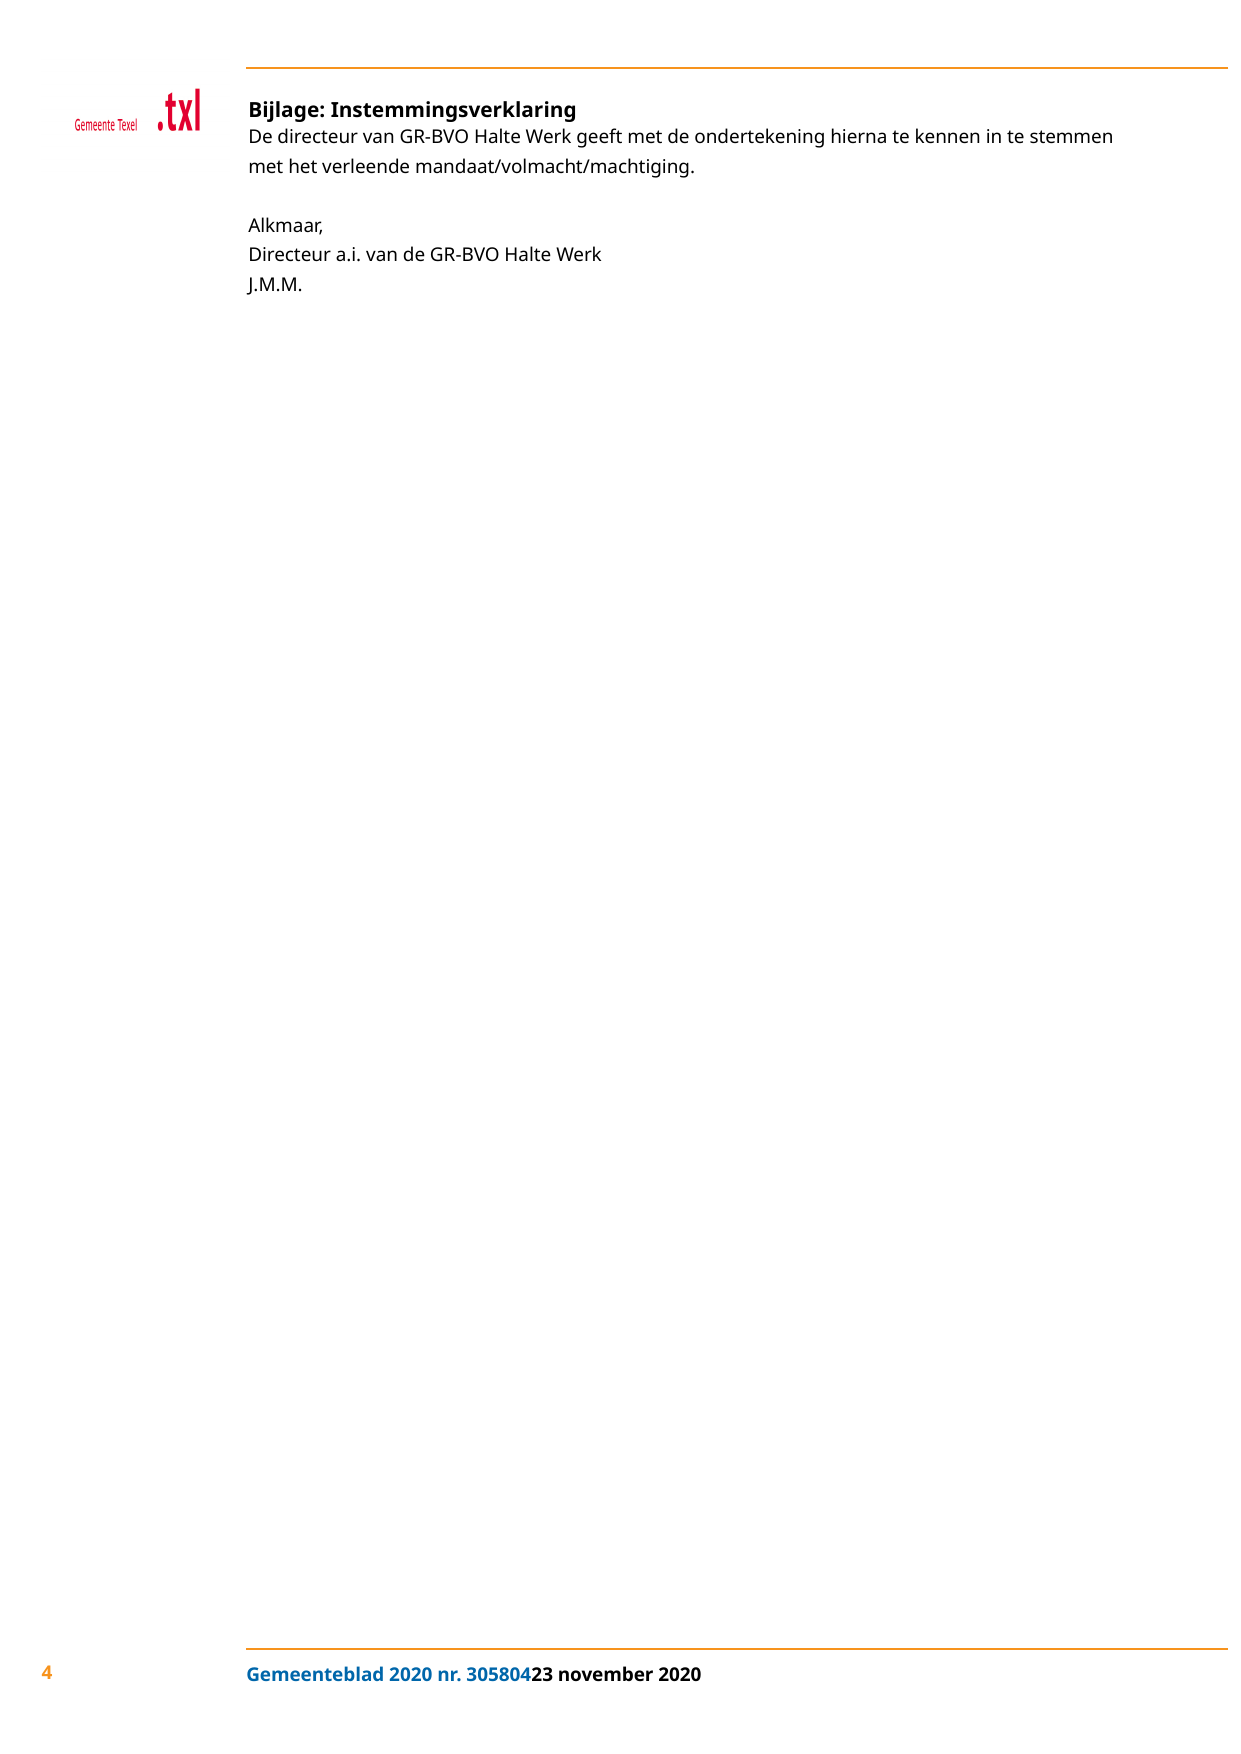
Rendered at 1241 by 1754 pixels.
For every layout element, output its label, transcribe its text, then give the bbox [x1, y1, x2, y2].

picture [41, 47, 231, 172]
text Directeur a.i. van de GR-BVO Halte Werk [248, 242, 1152, 267]
text De directeur van GR-BVO Halte Werk geeft met de ondertekening hierna te kennen in te stemmen met het verleende mandaat/volmacht/machtiging. [248, 123, 1152, 179]
text Bijlage: Instemmingsverklaring [248, 95, 1152, 123]
text J.M.M. [248, 271, 1152, 297]
text Alkmaar, [248, 212, 1152, 238]
